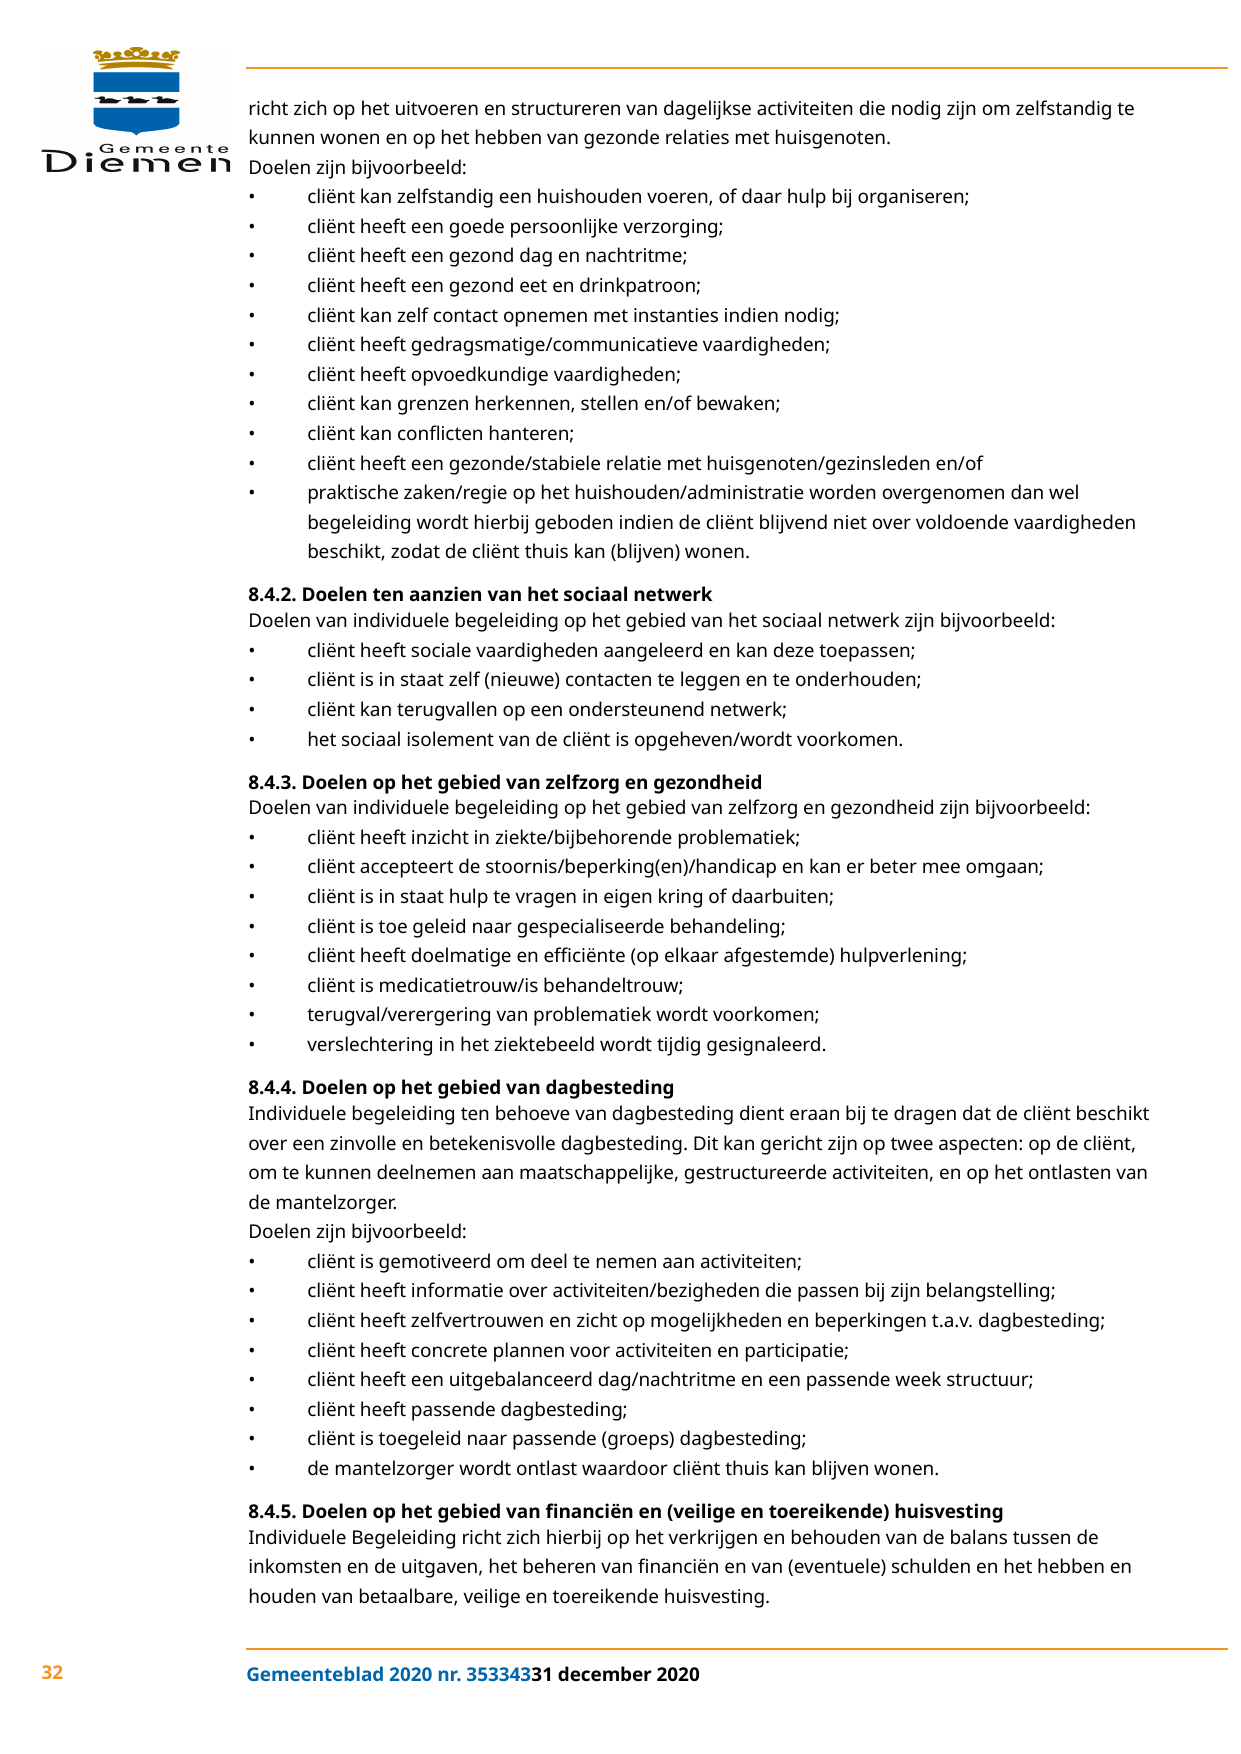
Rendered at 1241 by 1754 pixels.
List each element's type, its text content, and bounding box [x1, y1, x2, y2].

text 8.4.5. Doelen op het gebied van financiën en (veilige en toereikende) huisvesting [248, 1498, 1152, 1524]
list cliënt heeft doelmatige en efficiënte (op elkaar afgestemde) hulpverlening; [248, 942, 1152, 968]
list de mantelzorger wordt ontlast waardoor cliënt thuis kan blijven wonen. [248, 1455, 1152, 1481]
text Doelen zijn bijvoorbeeld: [248, 154, 1152, 180]
list cliënt is medicatietrouw/is behandeltrouw; [248, 972, 1152, 998]
list het sociaal isolement van de cliënt is opgeheven/wordt voorkomen. [248, 726, 1152, 751]
text 8.4.2. Doelen ten aanzien van het sociaal netwerk [248, 582, 1152, 607]
list cliënt is toegeleid naar passende (groeps) dagbesteding; [248, 1426, 1152, 1451]
list cliënt accepteert de stoornis/beperking(en)/handicap en kan er beter mee omgaan; [248, 854, 1152, 879]
list cliënt is in staat zelf (nieuwe) contacten te leggen en te onderhouden; [248, 667, 1152, 692]
list cliënt kan grenzen herkennen, stellen en/of bewaken; [248, 391, 1152, 416]
list cliënt heeft sociale vaardigheden aangeleerd en kan deze toepassen; [248, 637, 1152, 663]
list cliënt heeft een goede persoonlijke verzorging; [248, 213, 1152, 239]
list cliënt kan zelfstandig een huishouden voeren, of daar hulp bij organiseren; [248, 183, 1152, 209]
list cliënt is in staat hulp te vragen in eigen kring of daarbuiten; [248, 883, 1152, 909]
list cliënt heeft inzicht in ziekte/bijbehorende problematiek; [248, 824, 1152, 850]
text richt zich op het uitvoeren en structureren van dagelijkse activiteiten die nodig zijn om zelfstandig te kunnen wonen en op het hebben van gezonde relaties met huisgenoten. [248, 95, 1152, 150]
list cliënt heeft een gezond dag en nachtritme; [248, 243, 1152, 268]
text Individuele begeleiding ten behoeve van dagbesteding dient eraan bij te dragen dat de cliënt beschikt over een zinvolle en betekenisvolle dagbesteding. Dit kan gericht zijn op twee aspecten: op de cliënt, om te kunnen deelnemen aan maatschappelijke, gestructureerde activiteiten, en op het ontlasten van de mantelzorger. [248, 1100, 1152, 1214]
list verslechtering in het ziektebeeld wordt tijdig gesignaleerd. [248, 1031, 1152, 1057]
list cliënt is gemotiveerd om deel te nemen aan activiteiten; [248, 1248, 1152, 1274]
picture [41, 47, 231, 172]
list cliënt kan terugvallen op een ondersteunend netwerk; [248, 696, 1152, 722]
text 8.4.3. Doelen op het gebied van zelfzorg en gezondheid [248, 769, 1152, 794]
text 8.4.4. Doelen op het gebied van dagbesteding [248, 1074, 1152, 1100]
text Individuele Begeleiding richt zich hierbij op het verkrijgen en behouden van de balans tussen de inkomsten en de uitgaven, het beheren van financiën en van (eventuele) schulden en het hebben en houden van betaalbare, veilige en toereikende huisvesting. [248, 1524, 1152, 1609]
list cliënt heeft een uitgebalanceerd dag/nachtritme en een passende week structuur; [248, 1366, 1152, 1392]
list terugval/verergering van problematiek wordt voorkomen; [248, 1002, 1152, 1027]
list cliënt heeft gedragsmatige/communicatieve vaardigheden; [248, 331, 1152, 357]
list cliënt heeft zelfvertrouwen en zicht op mogelijkheden en beperkingen t.a.v. dagbesteding; [248, 1307, 1152, 1333]
list praktische zaken/regie op het huishouden/administratie worden overgenomen dan wel begeleiding wordt hierbij geboden indien de cliënt blijvend niet over voldoende vaardigheden beschikt, zodat de cliënt thuis kan (blijven) wonen. [248, 479, 1152, 564]
list cliënt kan conflicten hanteren; [248, 420, 1152, 446]
list cliënt kan zelf contact opnemen met instanties indien nodig; [248, 302, 1152, 328]
text Doelen van individuele begeleiding op het gebied van zelfzorg en gezondheid zijn bijvoorbeeld: [248, 794, 1152, 820]
list cliënt heeft informatie over activiteiten/bezigheden die passen bij zijn belangstelling; [248, 1278, 1152, 1303]
list cliënt heeft concrete plannen voor activiteiten en participatie; [248, 1337, 1152, 1362]
list cliënt heeft opvoedkundige vaardigheden; [248, 361, 1152, 387]
list cliënt heeft een gezonde/stabiele relatie met huisgenoten/gezinsleden en/of [248, 450, 1152, 476]
list cliënt heeft een gezond eet en drinkpatroon; [248, 272, 1152, 298]
list cliënt is toe geleid naar gespecialiseerde behandeling; [248, 913, 1152, 939]
text Doelen van individuele begeleiding op het gebied van het sociaal netwerk zijn bijvoorbeeld: [248, 607, 1152, 633]
text Doelen zijn bijvoorbeeld: [248, 1218, 1152, 1244]
list cliënt heeft passende dagbesteding; [248, 1396, 1152, 1422]
